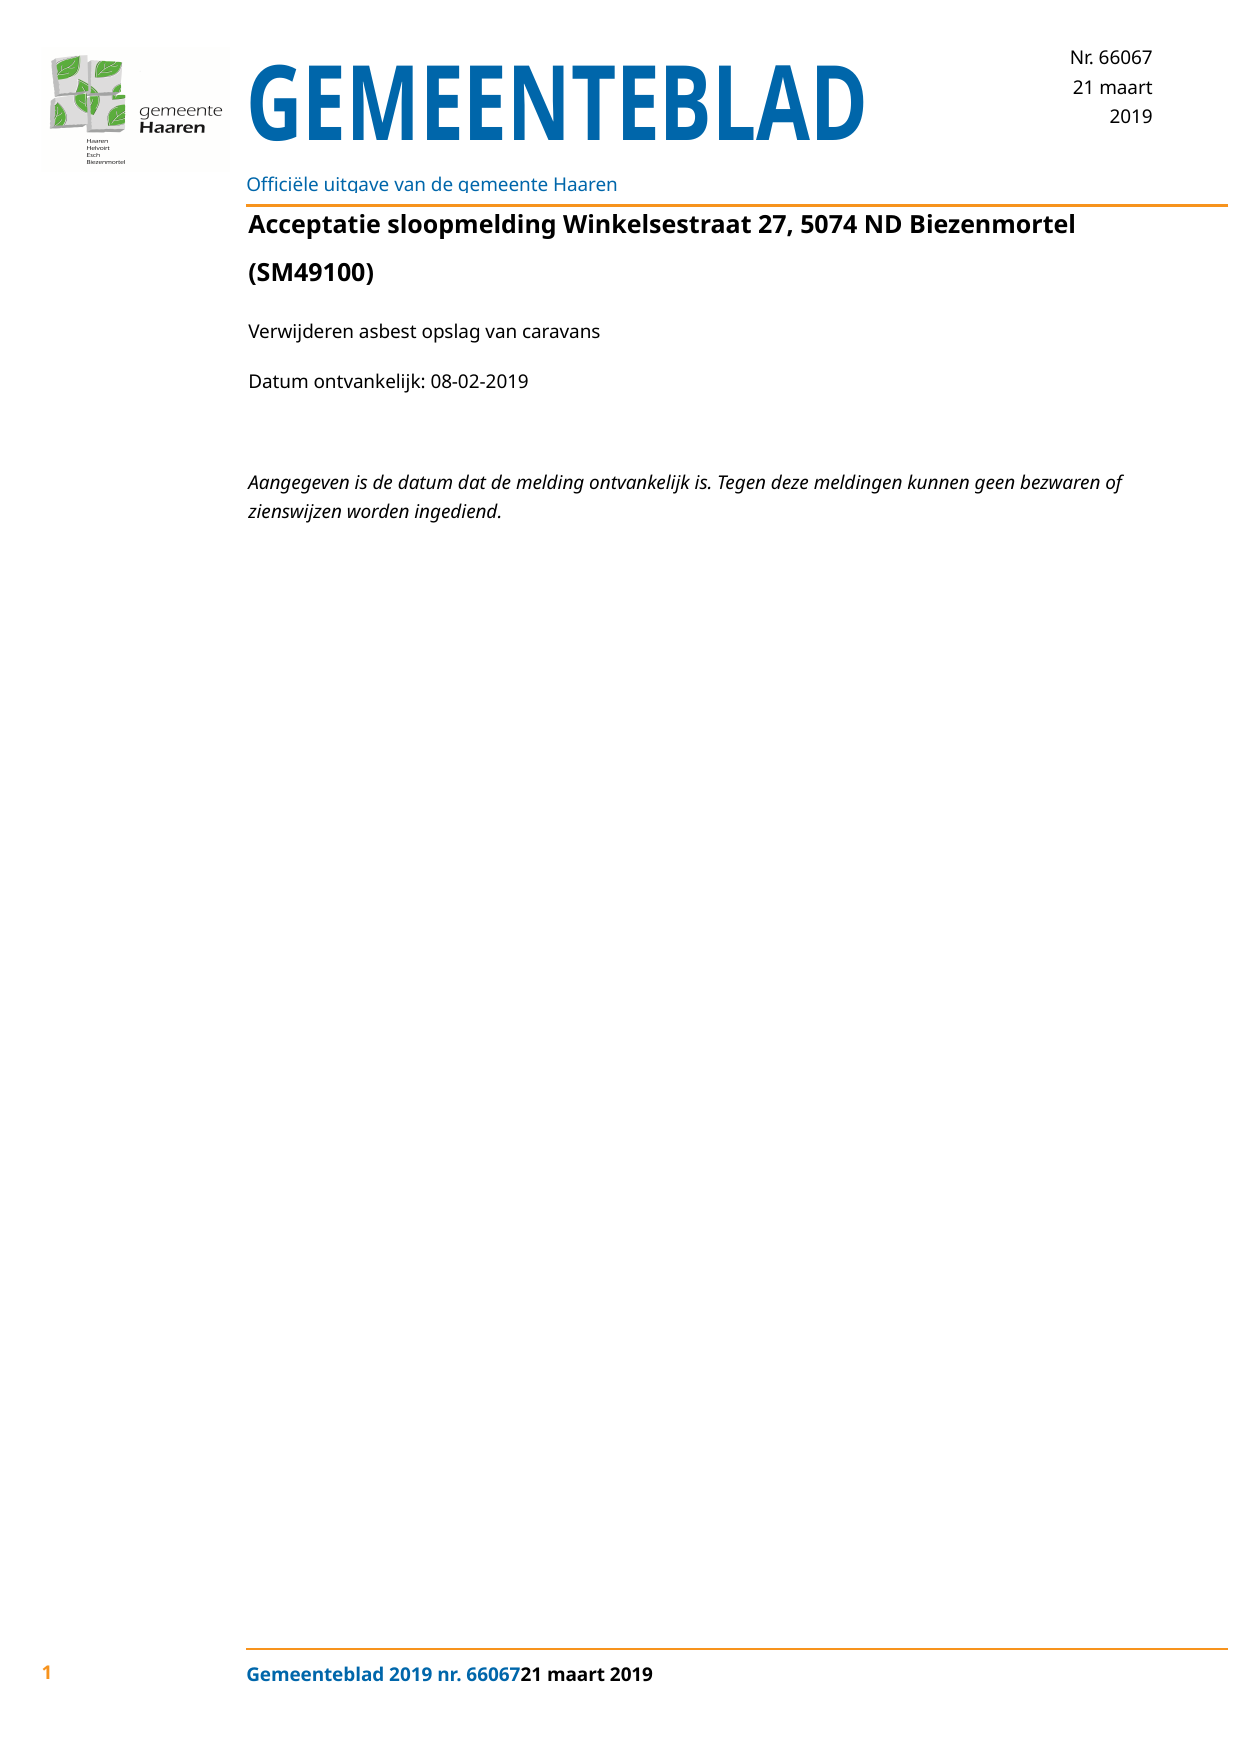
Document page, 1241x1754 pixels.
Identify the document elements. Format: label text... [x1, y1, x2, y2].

text Verwijderen asbest opslag van caravans [248, 318, 1152, 344]
text Acceptatie sloopmelding Winkelsestraat 27, 5074 ND Biezenmortel (SM49100) [248, 207, 1152, 288]
text Datum ontvankelijk: 08-02-2019 [248, 368, 1152, 394]
picture [41, 47, 231, 172]
text Aangegeven is de datum dat de melding ontvankelijk is. Tegen deze meldingen kunnen geen bezwaren of zienswijzen worden ingediend. [248, 469, 1152, 524]
